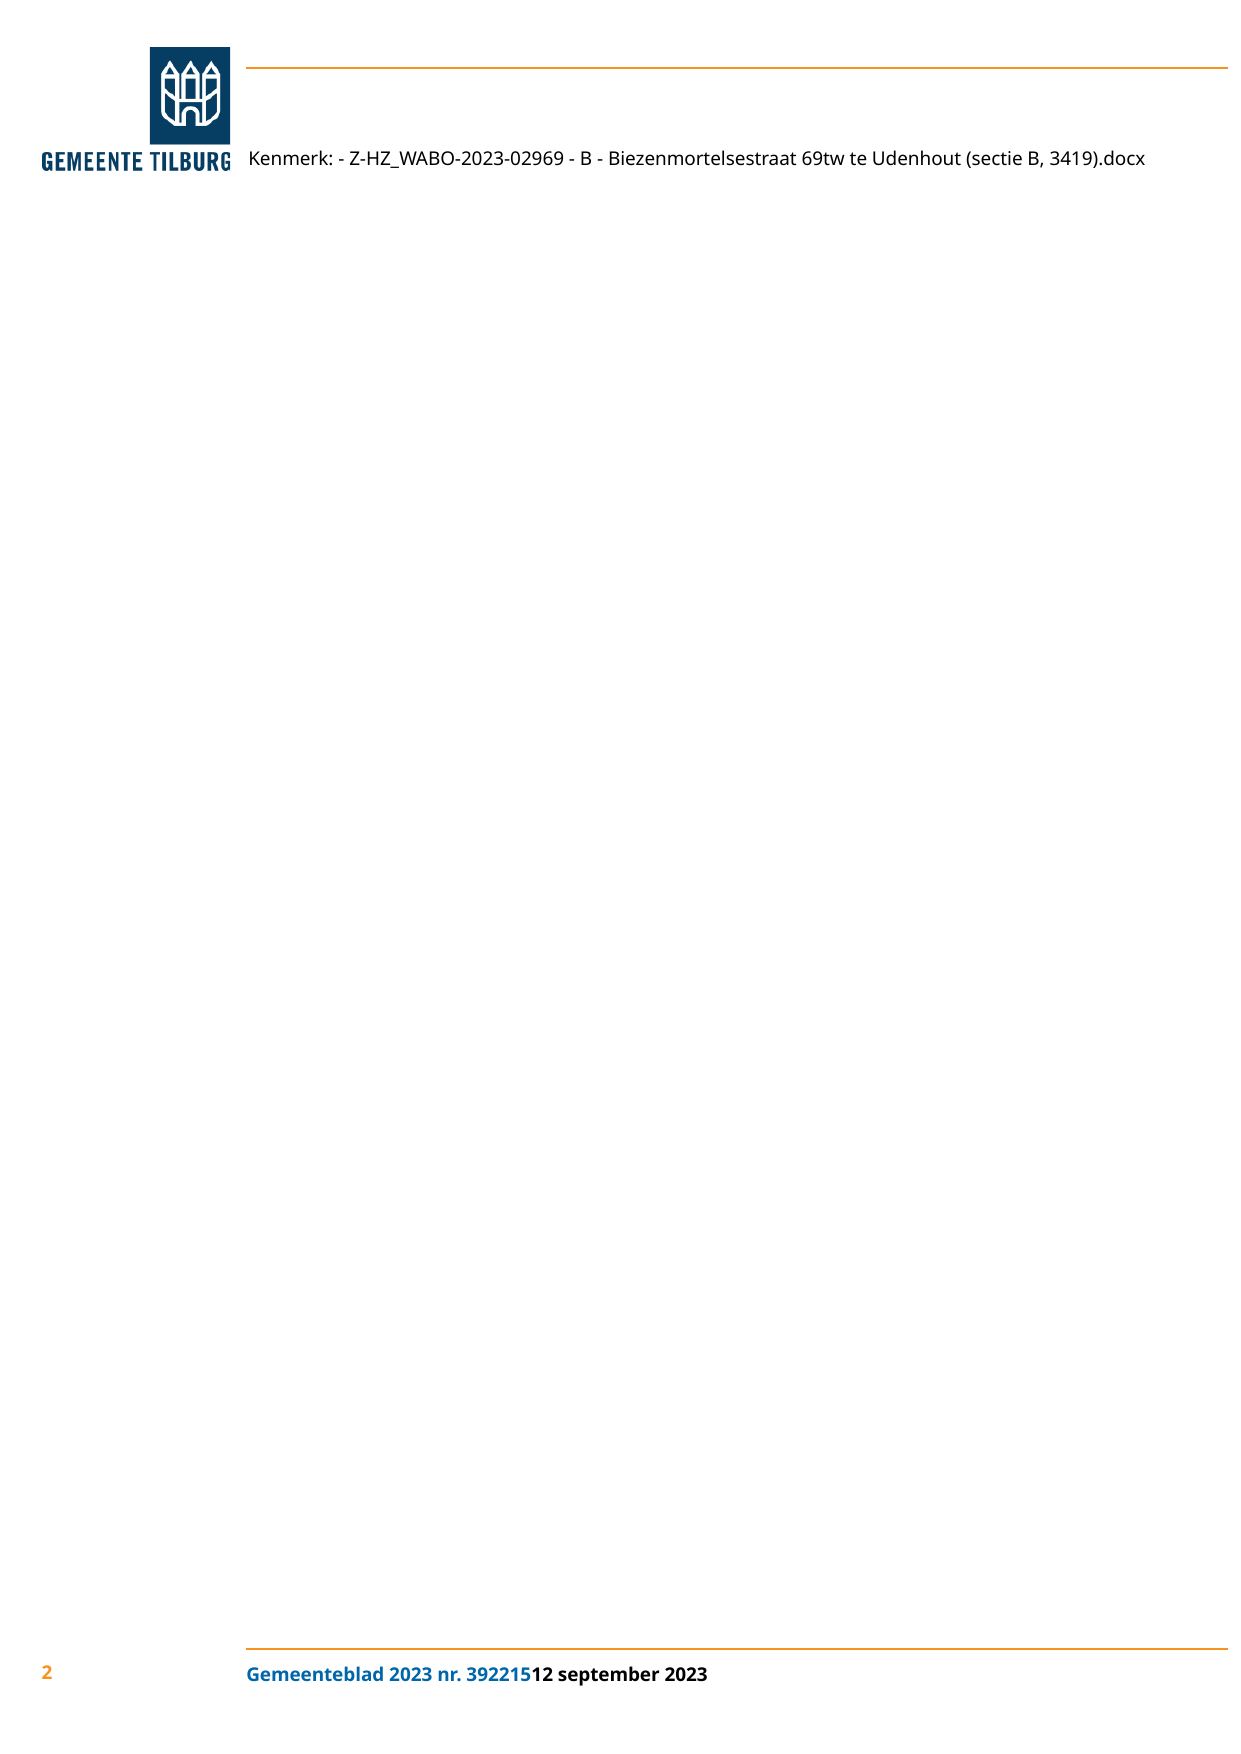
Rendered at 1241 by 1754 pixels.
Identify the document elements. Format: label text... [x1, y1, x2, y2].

text Kenmerk: - Z-HZ_WABO-2023-02969 - B - Biezenmortelsestraat 69tw te Udenhout (sectie B, 3419).docx [248, 145, 1152, 171]
picture [41, 47, 231, 172]
